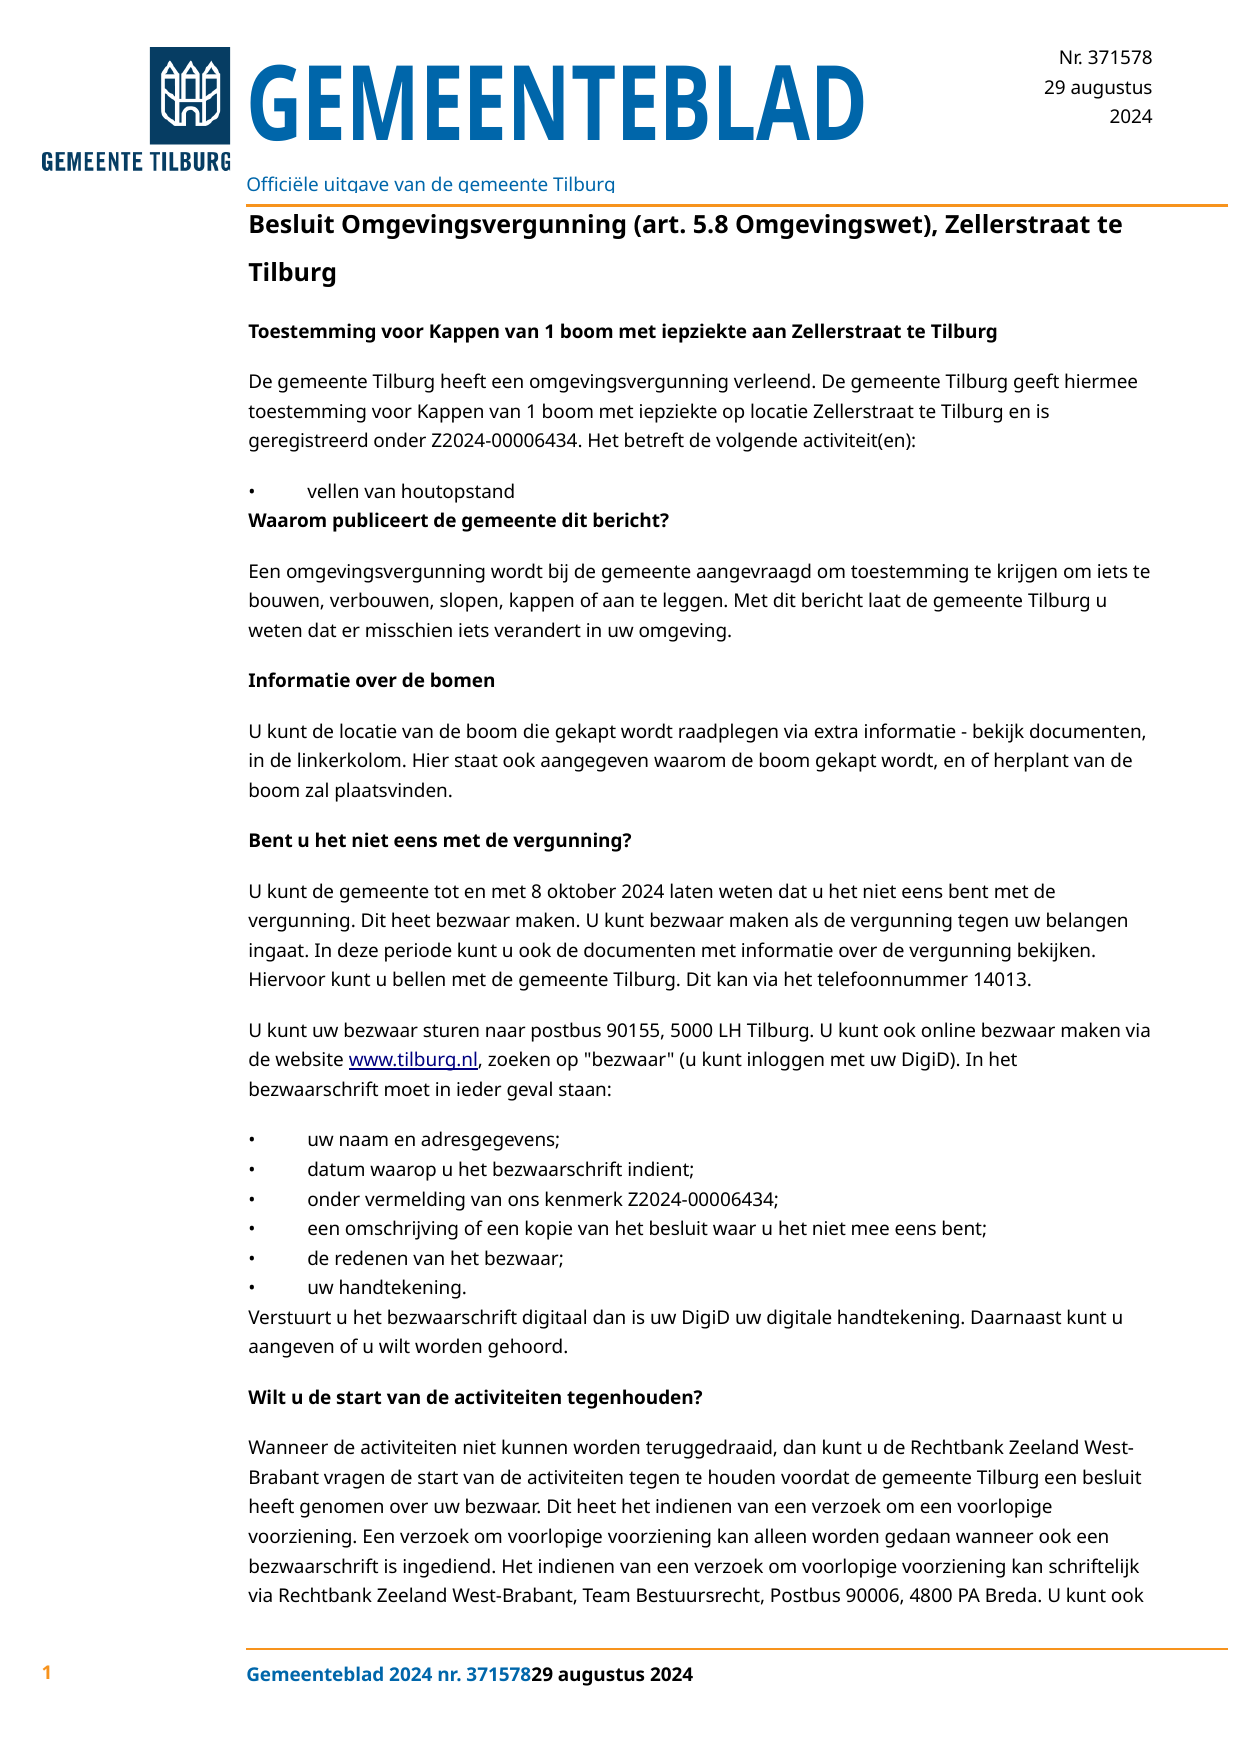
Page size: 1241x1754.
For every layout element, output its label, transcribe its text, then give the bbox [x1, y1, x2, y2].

list vellen van houtopstand [248, 478, 1152, 504]
text Toestemming voor Kappen van 1 boom met iepziekte aan Zellerstraat te Tilburg [248, 318, 1152, 344]
text Bent u het niet eens met de vergunning? [248, 827, 1152, 853]
text Besluit Omgevingsvergunning (art. 5.8 Omgevingswet), Zellerstraat te Tilburg [248, 207, 1152, 288]
text Verstuurt u het bezwaarschrift digitaal dan is uw DigiD uw digitale handtekening. Daarnaast kunt u aangeven of u wilt worden gehoord. [248, 1304, 1152, 1359]
list datum waarop u het bezwaarschrift indient; [248, 1156, 1152, 1182]
text Waarom publiceert de gemeente dit bericht? [248, 507, 1152, 533]
text De gemeente Tilburg heeft een omgevingsvergunning verleend. De gemeente Tilburg geeft hiermee toestemming voor Kappen van 1 boom met iepziekte op locatie Zellerstraat te Tilburg en is geregistreerd onder Z2024-00006434. Het betreft de volgende activiteit(en): [248, 368, 1152, 453]
list uw naam en adresgegevens; [248, 1127, 1152, 1152]
text Wanneer de activiteiten niet kunnen worden teruggedraaid, dan kunt u de Rechtbank Zeeland West-Brabant vragen de start van de activiteiten tegen te houden voordat de gemeente Tilburg een besluit heeft genomen over uw bezwaar. Dit heet het indienen van een verzoek om een voorlopige voorziening. Een verzoek om voorlopige voorziening kan alleen worden gedaan wanneer ook een bezwaarschrift is ingediend. Het indienen van een verzoek om voorlopige voorziening kan schriftelijk via Rechtbank Zeeland West-Brabant, Team Bestuursrecht, Postbus 90006, 4800 PA Breda. U kunt ook [248, 1434, 1152, 1608]
text U kunt uw bezwaar sturen naar postbus 90155, 5000 LH Tilburg. U kunt ook online bezwaar maken via de website www.tilburg.nl, zoeken op "bezwaar" (u kunt inloggen met uw DigiD). In het bezwaarschrift moet in ieder geval staan: [248, 1017, 1152, 1102]
list uw handtekening. [248, 1274, 1152, 1300]
list een omschrijving of een kopie van het besluit waar u het niet mee eens bent; [248, 1215, 1152, 1241]
text U kunt de locatie van de boom die gekapt wordt raadplegen via extra informatie - bekijk documenten, in de linkerkolom. Hier staat ook aangegeven waarom de boom gekapt wordt, en of herplant van de boom zal plaatsvinden. [248, 718, 1152, 803]
list de redenen van het bezwaar; [248, 1245, 1152, 1271]
text Een omgevingsvergunning wordt bij de gemeente aangevraagd om toestemming te krijgen om iets te bouwen, verbouwen, slopen, kappen of aan te leggen. Met dit bericht laat de gemeente Tilburg u weten dat er misschien iets verandert in uw omgeving. [248, 558, 1152, 643]
picture [41, 47, 231, 172]
text Informatie over de bomen [248, 667, 1152, 693]
text U kunt de gemeente tot en met 8 oktober 2024 laten weten dat u het niet eens bent met de vergunning. Dit heet bezwaar maken. U kunt bezwaar maken als de vergunning tegen uw belangen ingaat. In deze periode kunt u ook de documenten met informatie over de vergunning bekijken. Hiervoor kunt u bellen met de gemeente Tilburg. Dit kan via het telefoonnummer 14013. [248, 878, 1152, 992]
list onder vermelding van ons kenmerk Z2024-00006434; [248, 1186, 1152, 1212]
text Wilt u de start van de activiteiten tegenhouden? [248, 1384, 1152, 1410]
